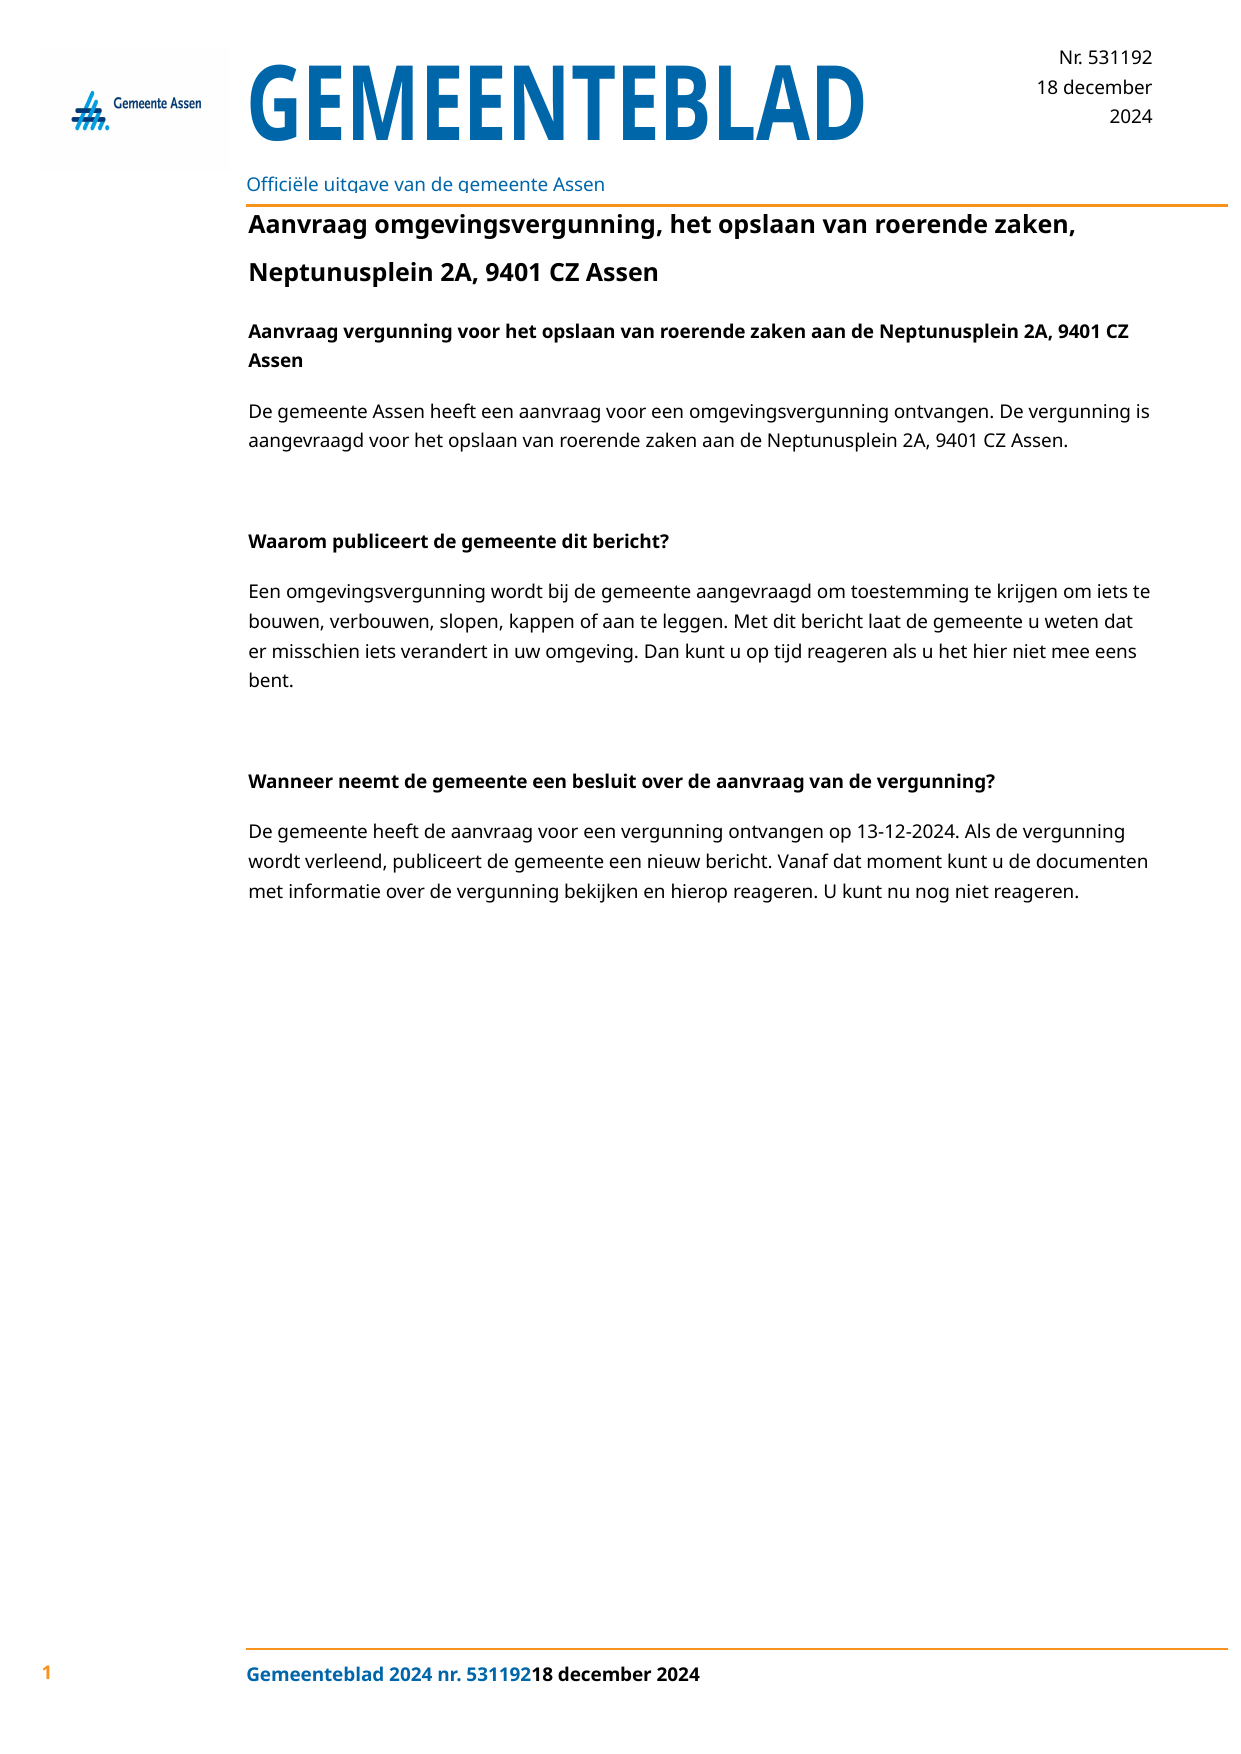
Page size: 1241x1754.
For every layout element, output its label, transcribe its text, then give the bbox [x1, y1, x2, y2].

text Aanvraag vergunning voor het opslaan van roerende zaken aan de Neptunusplein 2A, 9401 CZ Assen [248, 318, 1152, 373]
picture [41, 47, 231, 172]
text Wanneer neemt de gemeente een besluit over de aanvraag van de vergunning? [248, 768, 1152, 794]
text Aanvraag omgevingsvergunning, het opslaan van roerende zaken, Neptunusplein 2A, 9401 CZ Assen [248, 207, 1152, 288]
text De gemeente Assen heeft een aanvraag voor een omgevingsvergunning ontvangen. De vergunning is aangevraagd voor het opslaan van roerende zaken aan de Neptunusplein 2A, 9401 CZ Assen. [248, 398, 1152, 453]
text De gemeente heeft de aanvraag voor een vergunning ontvangen op 13-12-2024. Als de vergunning wordt verleend, publiceert de gemeente een nieuw bericht. Vanaf dat moment kunt u de documenten met informatie over de vergunning bekijken en hierop reageren. U kunt nu nog niet reageren. [248, 819, 1152, 904]
text Een omgevingsvergunning wordt bij de gemeente aangevraagd om toestemming te krijgen om iets te bouwen, verbouwen, slopen, kappen of aan te leggen. Met dit bericht laat de gemeente u weten dat er misschien iets verandert in uw omgeving. Dan kunt u op tijd reageren als u het hier niet mee eens bent. [248, 579, 1152, 693]
text Waarom publiceert de gemeente dit bericht? [248, 528, 1152, 554]
